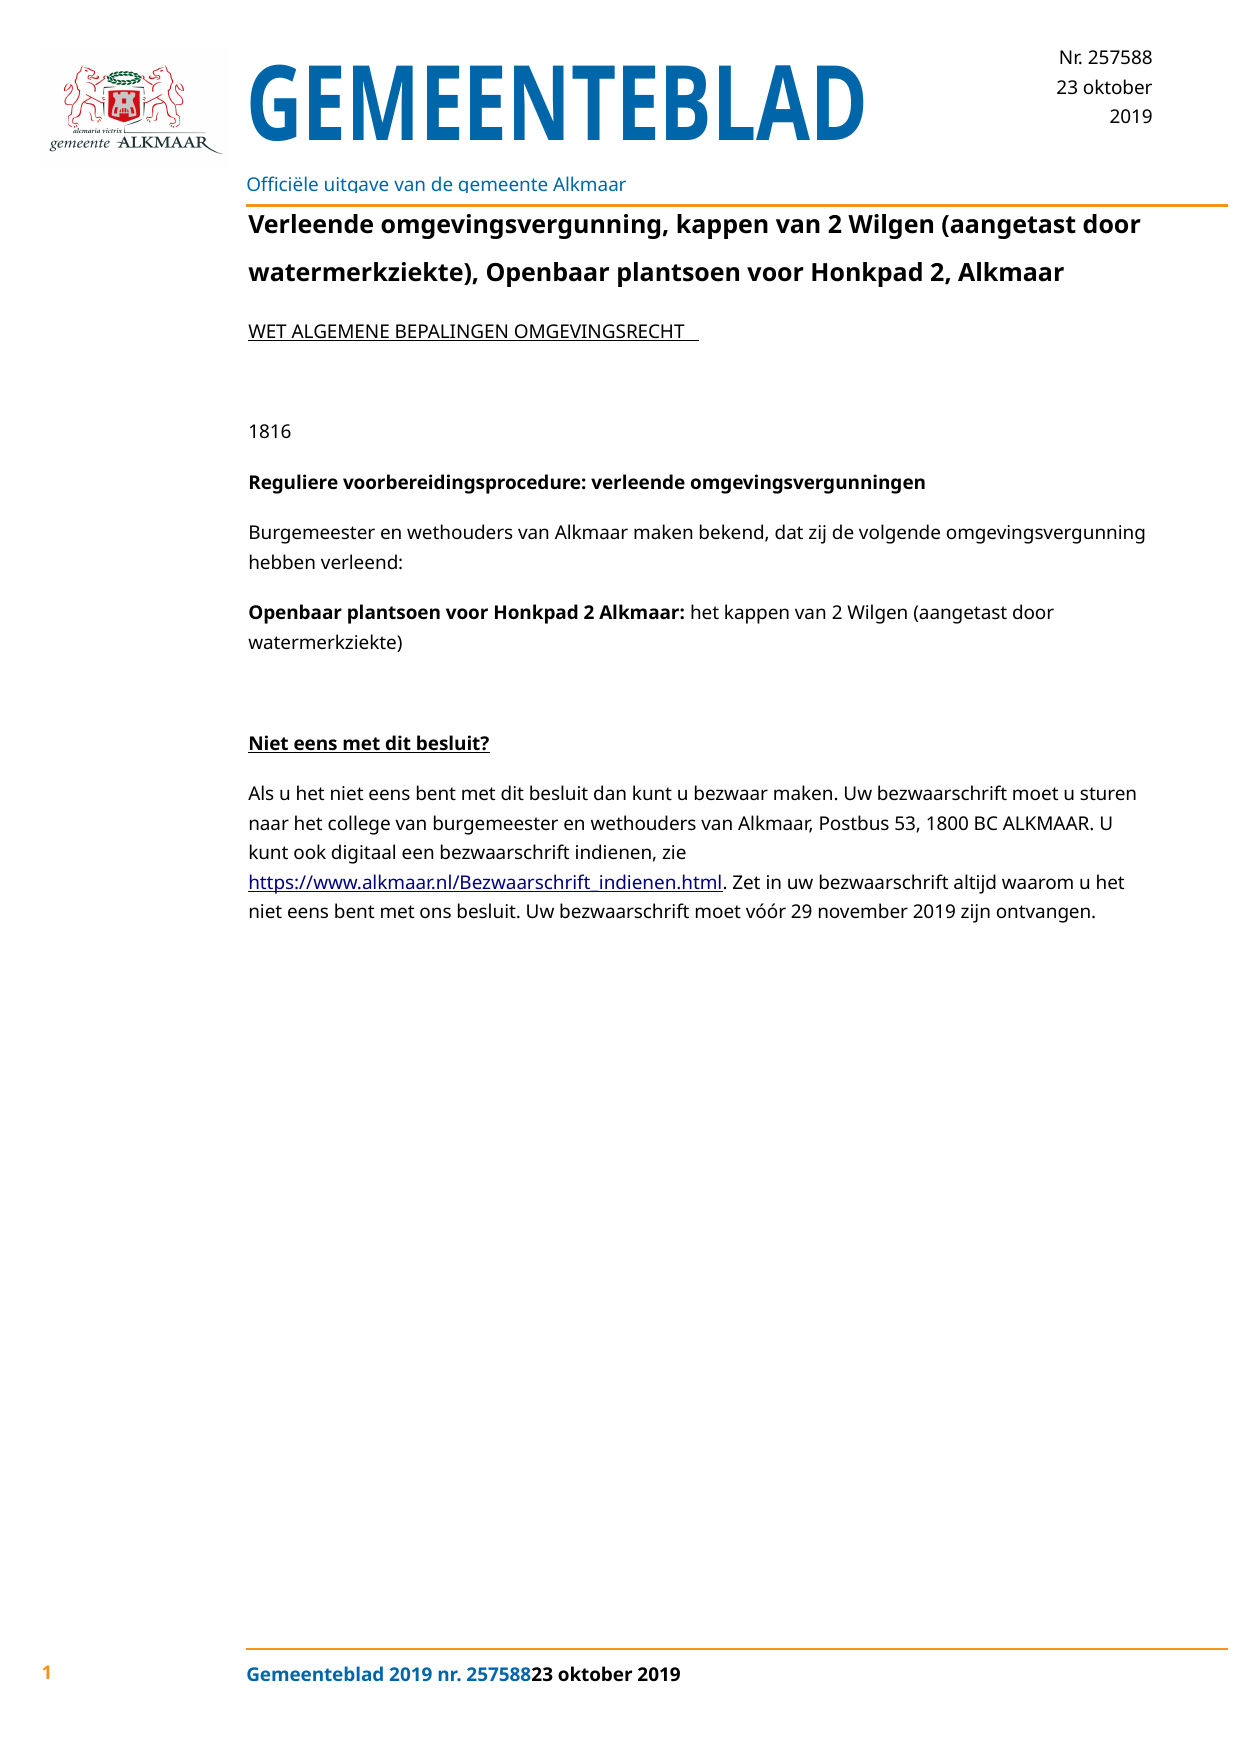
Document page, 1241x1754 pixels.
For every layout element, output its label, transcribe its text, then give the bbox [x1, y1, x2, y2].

text 1816 [248, 419, 1152, 444]
text Als u het niet eens bent met dit besluit dan kunt u bezwaar maken. Uw bezwaarschrift moet u sturen naar het college van burgemeester en wethouders van Alkmaar, Postbus 53, 1800 BC ALKMAAR. U kunt ook digitaal een bezwaarschrift indienen, zie https://www.alkmaar.nl/Bezwaarschrift_indienen.html. Zet in uw bezwaarschrift altijd waarom u het niet eens bent met ons besluit. Uw bezwaarschrift moet vóór 29 november 2019 zijn ontvangen. [248, 780, 1152, 924]
text Niet eens met dit besluit? [248, 730, 1152, 756]
text Openbaar plantsoen voor Honkpad 2 Alkmaar: het kappen van 2 Wilgen (aangetast door watermerkziekte) [248, 599, 1152, 655]
text Verleende omgevingsvergunning, kappen van 2 Wilgen (aangetast door watermerkziekte), Openbaar plantsoen voor Honkpad 2, Alkmaar [248, 207, 1152, 288]
text WET ALGEMENE BEPALINGEN OMGEVINGSRECHT [248, 318, 1152, 344]
text Burgemeester en wethouders van Alkmaar maken bekend, dat zij de volgende omgevingsvergunning hebben verleend: [248, 519, 1152, 575]
picture [41, 47, 231, 172]
text Reguliere voorbereidingsprocedure: verleende omgevingsvergunningen [248, 469, 1152, 495]
